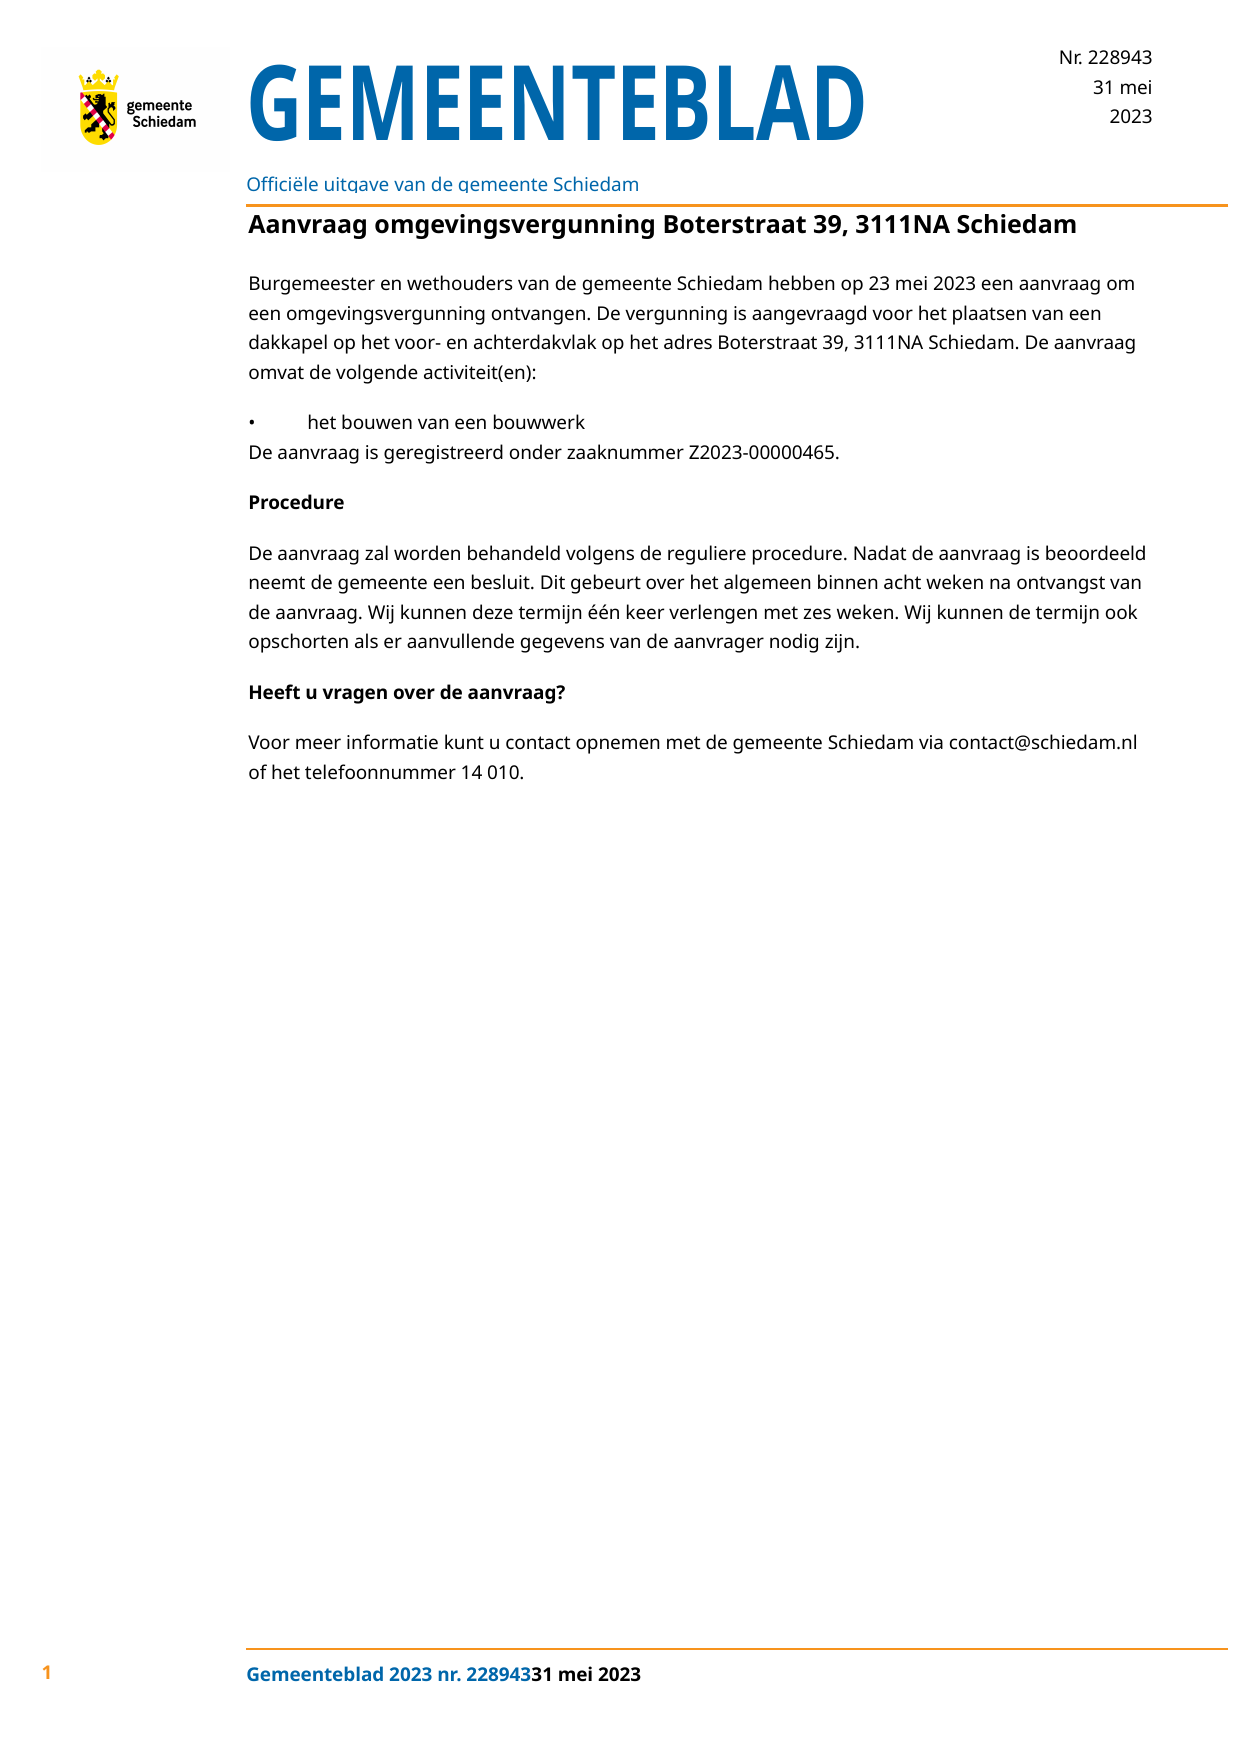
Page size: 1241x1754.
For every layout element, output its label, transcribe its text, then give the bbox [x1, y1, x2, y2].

text Procedure [248, 489, 1152, 515]
text Burgemeester en wethouders van de gemeente Schiedam hebben op 23 mei 2023 een aanvraag om een omgevingsvergunning ontvangen. De vergunning is aangevraagd voor het plaatsen van een dakkapel op het voor- en achterdakvlak op het adres Boterstraat 39, 3111NA Schiedam. De aanvraag omvat de volgende activiteit(en): [248, 270, 1152, 385]
picture [41, 47, 231, 172]
text Heeft u vragen over de aanvraag? [248, 679, 1152, 705]
text Aanvraag omgevingsvergunning Boterstraat 39, 3111NA Schiedam [248, 207, 1152, 241]
text Voor meer informatie kunt u contact opnemen met de gemeente Schiedam via contact@schiedam.nl of het telefoonnummer 14 010. [248, 729, 1152, 785]
list het bouwen van een bouwwerk [248, 409, 1152, 435]
text De aanvraag is geregistreerd onder zaaknummer Z2023-00000465. [248, 439, 1152, 465]
text De aanvraag zal worden behandeld volgens de reguliere procedure. Nadat de aanvraag is beoordeeld neemt de gemeente een besluit. Dit gebeurt over het algemeen binnen acht weken na ontvangst van de aanvraag. Wij kunnen deze termijn één keer verlengen met zes weken. Wij kunnen de termijn ook opschorten als er aanvullende gegevens van de aanvrager nodig zijn. [248, 540, 1152, 654]
